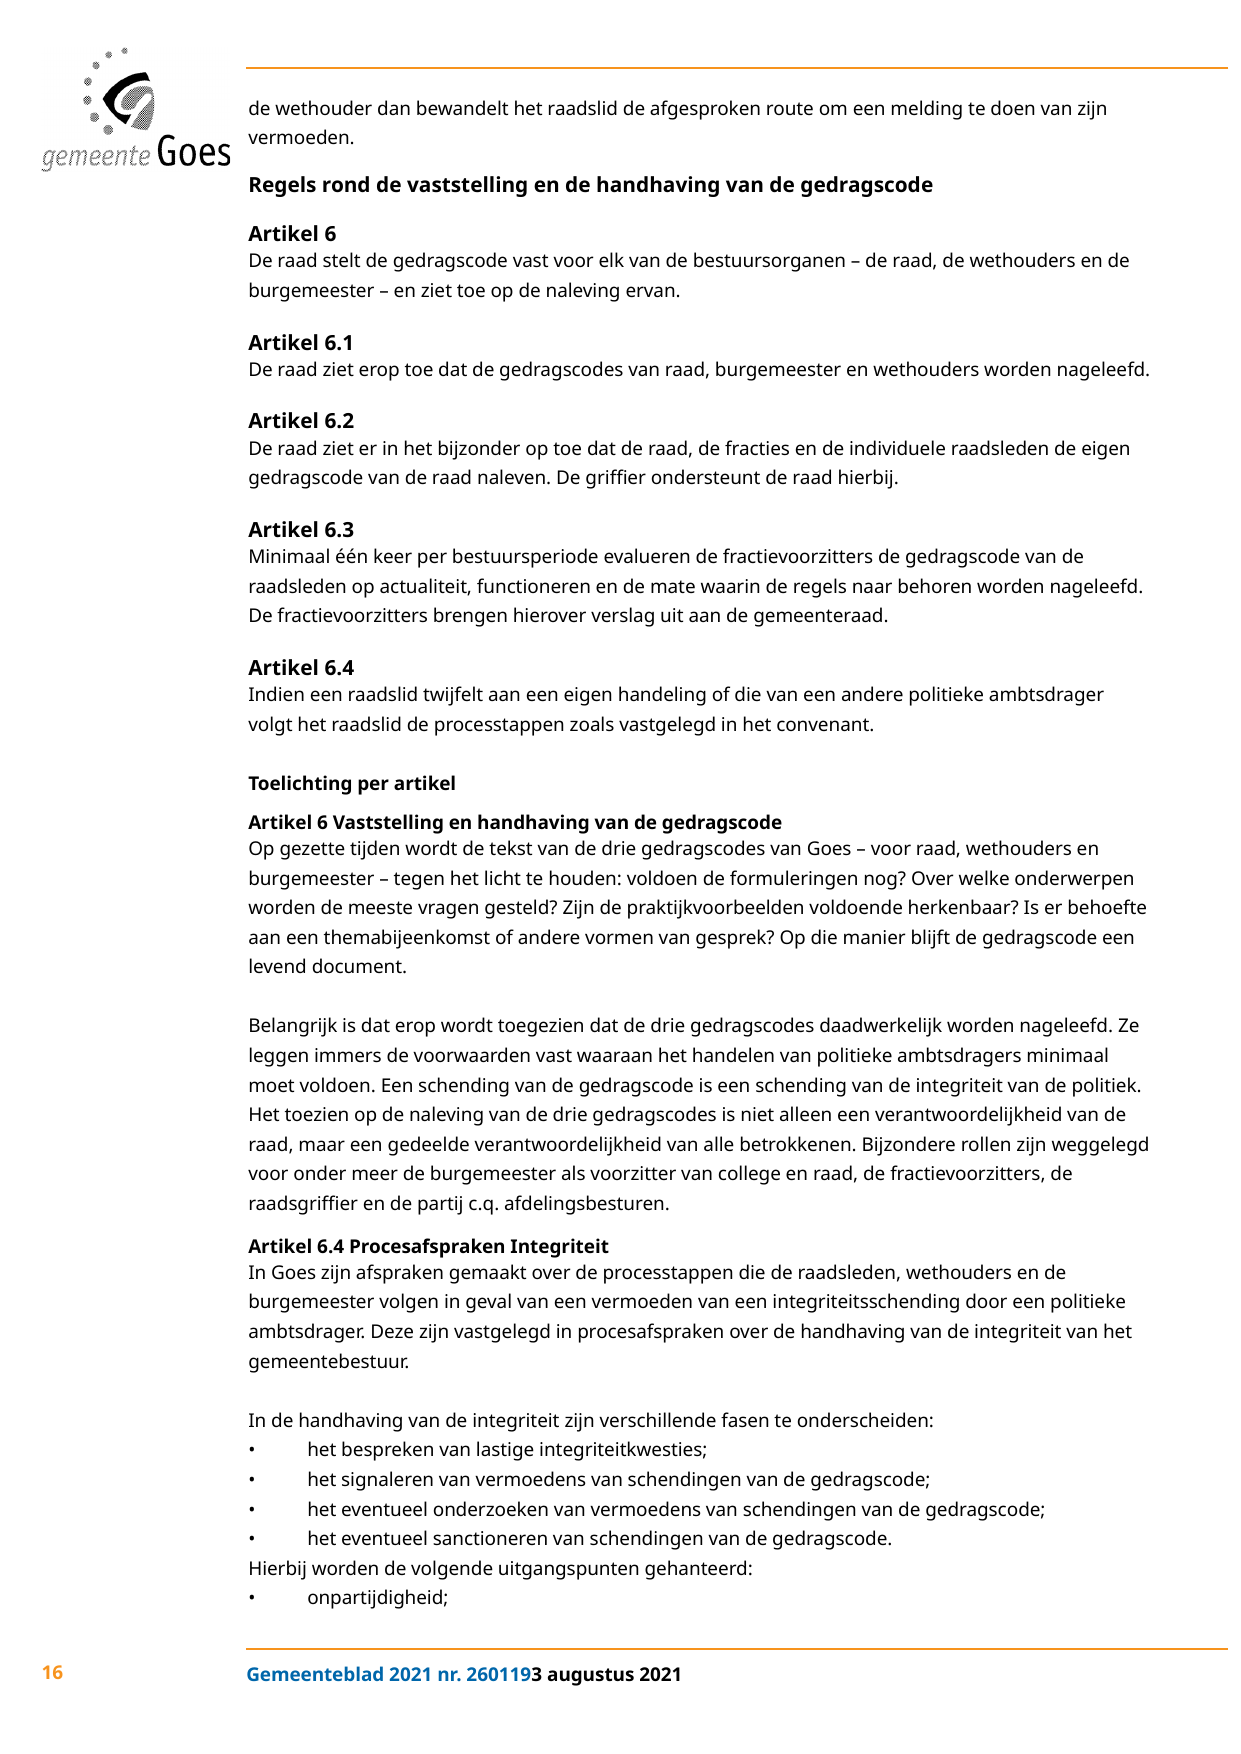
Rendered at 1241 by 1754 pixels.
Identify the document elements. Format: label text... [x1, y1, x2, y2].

text Artikel 6 [248, 219, 1152, 248]
text Het toezien op de naleving van de drie gedragscodes is niet alleen een verantwoordelijkheid van de raad, maar een gedeelde verantwoordelijkheid van alle betrokkenen. Bijzondere rollen zijn weggelegd voor onder meer de burgemeester als voorzitter van college en raad, de fractievoorzitters, de raadsgriffier en de partij c.q. afdelingsbesturen. [248, 1101, 1152, 1216]
list onpartijdigheid; [248, 1584, 1152, 1610]
list het bespreken van lastige integriteitkwesties; [248, 1437, 1152, 1462]
text De raad ziet erop toe dat de gedragscodes van raad, burgemeester en wethouders worden nageleefd. [248, 356, 1152, 382]
text Artikel 6.1 [248, 328, 1152, 356]
list het signaleren van vermoedens van schendingen van de gedragscode; [248, 1466, 1152, 1492]
text Toelichting per artikel [248, 770, 1152, 796]
text De raad ziet er in het bijzonder op toe dat de raad, de fracties en de individuele raadsleden de eigen gedragscode van de raad naleven. De griffier ondersteunt de raad hierbij. [248, 435, 1152, 490]
text raadsleden op actualiteit, functioneren en de mate waarin de regels naar behoren worden nageleefd. De fractievoorzitters brengen hierover verslag uit aan de gemeenteraad. [248, 573, 1152, 628]
list het eventueel onderzoeken van vermoedens van schendingen van de gedragscode; [248, 1496, 1152, 1521]
text Minimaal één keer per bestuursperiode evalueren de fractievoorzitters de gedragscode van de [248, 543, 1152, 569]
text Belangrijk is dat erop wordt toegezien dat de drie gedragscodes daadwerkelijk worden nageleefd. Ze leggen immers de voorwaarden vast waaraan het handelen van politieke ambtsdragers minimaal moet voldoen. Een schending van de gedragscode is een schending van de integriteit van de politiek. [248, 1013, 1152, 1098]
list het eventueel sanctioneren van schendingen van de gedragscode. [248, 1525, 1152, 1551]
text Regels rond de vaststelling en de handhaving van de gedragscode [248, 170, 1152, 198]
text In Goes zijn afspraken gemaakt over de processtappen die de raadsleden, wethouders en de burgemeester volgen in geval van een vermoeden van een integriteitsschending door een politieke ambtsdrager. Deze zijn vastgelegd in procesafspraken over de handhaving van de integriteit van het gemeentebestuur. [248, 1259, 1152, 1373]
text Artikel 6.3 [248, 515, 1152, 543]
picture [41, 47, 231, 172]
text Op gezette tijden wordt de tekst van de drie gedragscodes van Goes – voor raad, wethouders en burgemeester – tegen het licht te houden: voldoen de formuleringen nog? Over welke onderwerpen worden de meeste vragen gesteld? Zijn de praktijkvoorbeelden voldoende herkenbaar? Is er behoefte aan een themabijeenkomst of andere vormen van gesprek? Op die manier blijft de gedragscode een levend document. [248, 835, 1152, 979]
text de wethouder dan bewandelt het raadslid de afgesproken route om een melding te doen van zijn vermoeden. [248, 95, 1152, 150]
text De raad stelt de gedragscode vast voor elk van de bestuursorganen – de raad, de wethouders en de burgemeester – en ziet toe op de naleving ervan. [248, 248, 1152, 303]
text Hierbij worden de volgende uitgangspunten gehanteerd: [248, 1555, 1152, 1581]
text In de handhaving van de integriteit zijn verschillende fasen te onderscheiden: [248, 1407, 1152, 1433]
text Artikel 6 Vaststelling en handhaving van de gedragscode [248, 809, 1152, 835]
text Artikel 6.4 Procesafspraken Integriteit [248, 1233, 1152, 1259]
text Indien een raadslid twijfelt aan een eigen handeling of die van een andere politieke ambtsdrager volgt het raadslid de processtappen zoals vastgelegd in het convenant. [248, 681, 1152, 737]
text Artikel 6.2 [248, 407, 1152, 435]
text Artikel 6.4 [248, 653, 1152, 681]
